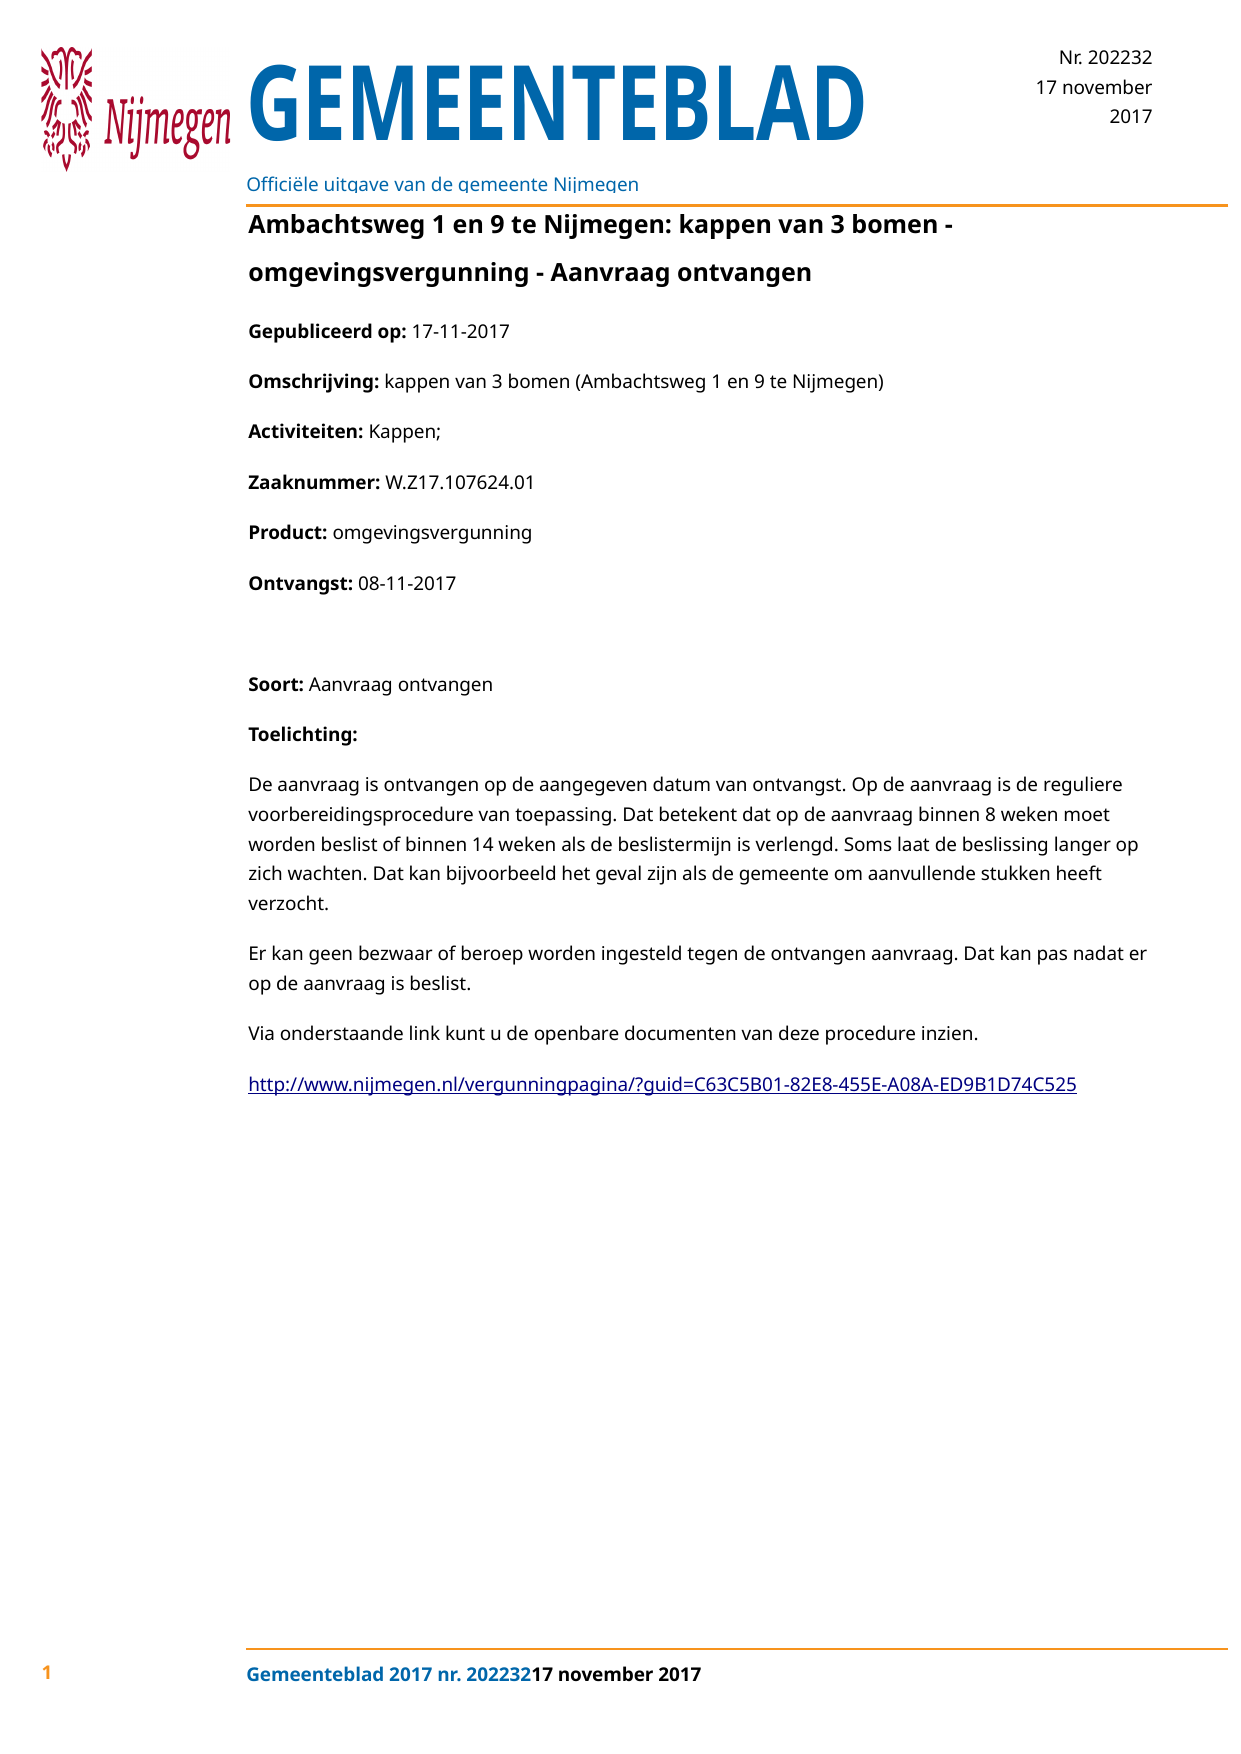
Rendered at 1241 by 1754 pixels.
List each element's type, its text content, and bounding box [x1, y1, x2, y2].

text De aanvraag is ontvangen op de aangegeven datum van ontvangst. Op de aanvraag is de reguliere voorbereidingsprocedure van toepassing. Dat betekent dat op de aanvraag binnen 8 weken moet worden beslist of binnen 14 weken als de beslistermijn is verlengd. Soms laat de beslissing langer op zich wachten. Dat kan bijvoorbeeld het geval zijn als de gemeente om aanvullende stukken heeft verzocht. [248, 772, 1152, 916]
text Toelichting: [248, 721, 1152, 747]
text Er kan geen bezwaar of beroep worden ingesteld tegen de ontvangen aanvraag. Dat kan pas nadat er op de aanvraag is beslist. [248, 940, 1152, 996]
text Omschrijving: kappen van 3 bomen (Ambachtsweg 1 en 9 te Nijmegen) [248, 368, 1152, 394]
text Product: omgevingsvergunning [248, 519, 1152, 545]
text Activiteiten: Kappen; [248, 419, 1152, 444]
text Ontvangst: 08-11-2017 [248, 570, 1152, 596]
text Zaaknummer: W.Z17.107624.01 [248, 469, 1152, 495]
text Ambachtsweg 1 en 9 te Nijmegen: kappen van 3 bomen - omgevingsvergunning - Aanvraag ontvangen [248, 207, 1152, 288]
text http://www.nijmegen.nl/vergunningpagina/?guid=C63C5B01-82E8-455E-A08A-ED9B1D74C525 [248, 1071, 1152, 1097]
picture [41, 47, 231, 172]
text Gepubliceerd op: 17-11-2017 [248, 318, 1152, 344]
text Via onderstaande link kunt u de openbare documenten van deze procedure inzien. [248, 1020, 1152, 1046]
text Soort: Aanvraag ontvangen [248, 671, 1152, 697]
